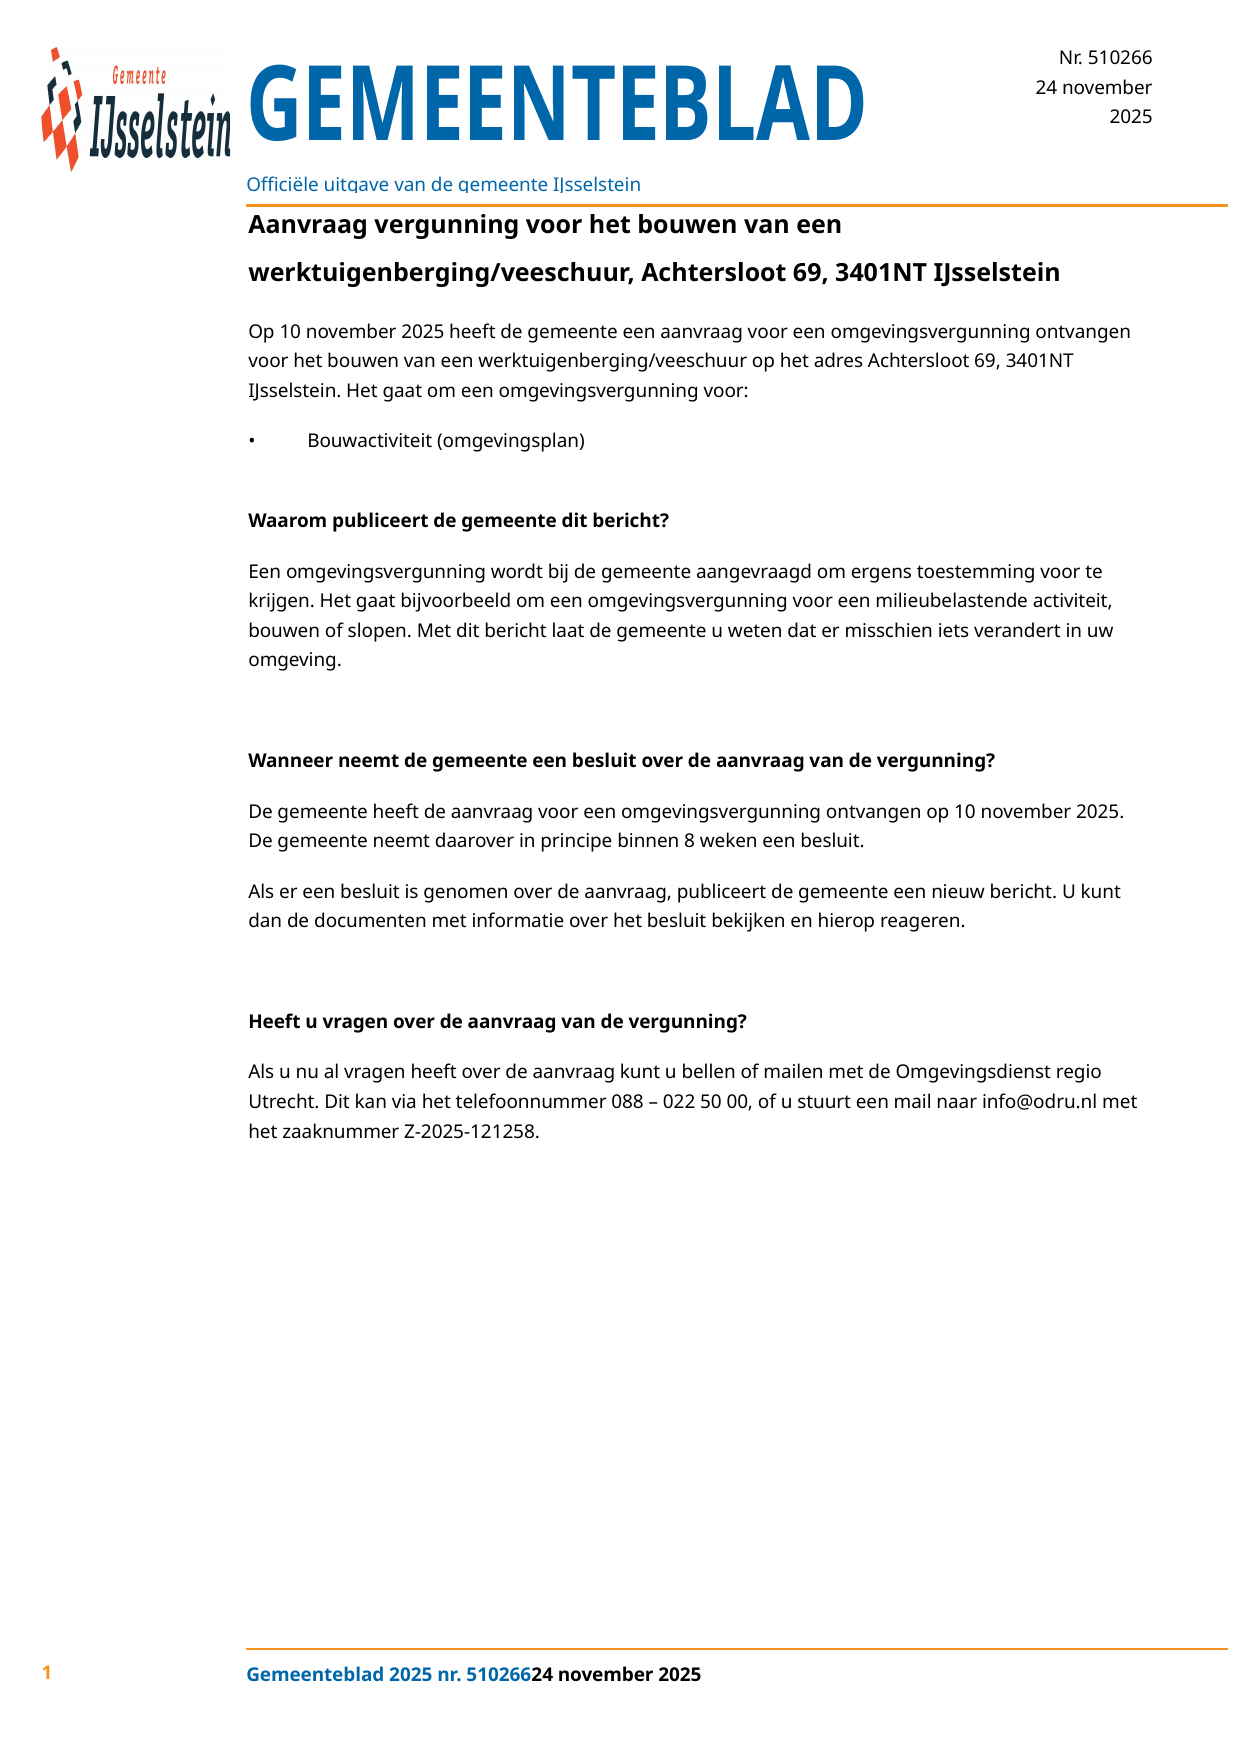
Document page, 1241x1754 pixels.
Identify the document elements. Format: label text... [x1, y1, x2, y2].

text Aanvraag vergunning voor het bouwen van een werktuigenberging/veeschuur, Achtersloot 69, 3401NT IJsselstein [248, 207, 1152, 288]
text Als u nu al vragen heeft over de aanvraag kunt u bellen of mailen met de Omgevingsdienst regio Utrecht. Dit kan via het telefoonnummer 088 – 022 50 00, of u stuurt een mail naar info@odru.nl met het zaaknummer Z-2025-121258. [248, 1059, 1152, 1144]
text Heeft u vragen over de aanvraag van de vergunning? [248, 1008, 1152, 1034]
text Wanneer neemt de gemeente een besluit over de aanvraag van de vergunning? [248, 747, 1152, 773]
text Waarom publiceert de gemeente dit bericht? [248, 507, 1152, 533]
text Op 10 november 2025 heeft de gemeente een aanvraag voor een omgevingsvergunning ontvangen voor het bouwen van een werktuigenberging/veeschuur op het adres Achtersloot 69, 3401NT IJsselstein. Het gaat om een omgevingsvergunning voor: [248, 318, 1152, 403]
text Een omgevingsvergunning wordt bij de gemeente aangevraagd om ergens toestemming voor te krijgen. Het gaat bijvoorbeeld om een omgevingsvergunning voor een milieubelastende activiteit, bouwen of slopen. Met dit bericht laat de gemeente u weten dat er misschien iets verandert in uw omgeving. [248, 558, 1152, 672]
list Bouwactiviteit (omgevingsplan) [248, 427, 1152, 453]
text De gemeente heeft de aanvraag voor een omgevingsvergunning ontvangen op 10 november 2025. De gemeente neemt daarover in principe binnen 8 weken een besluit. [248, 798, 1152, 853]
picture [41, 47, 231, 172]
text Als er een besluit is genomen over de aanvraag, publiceert de gemeente een nieuw bericht. U kunt dan de documenten met informatie over het besluit bekijken en hierop reageren. [248, 878, 1152, 933]
